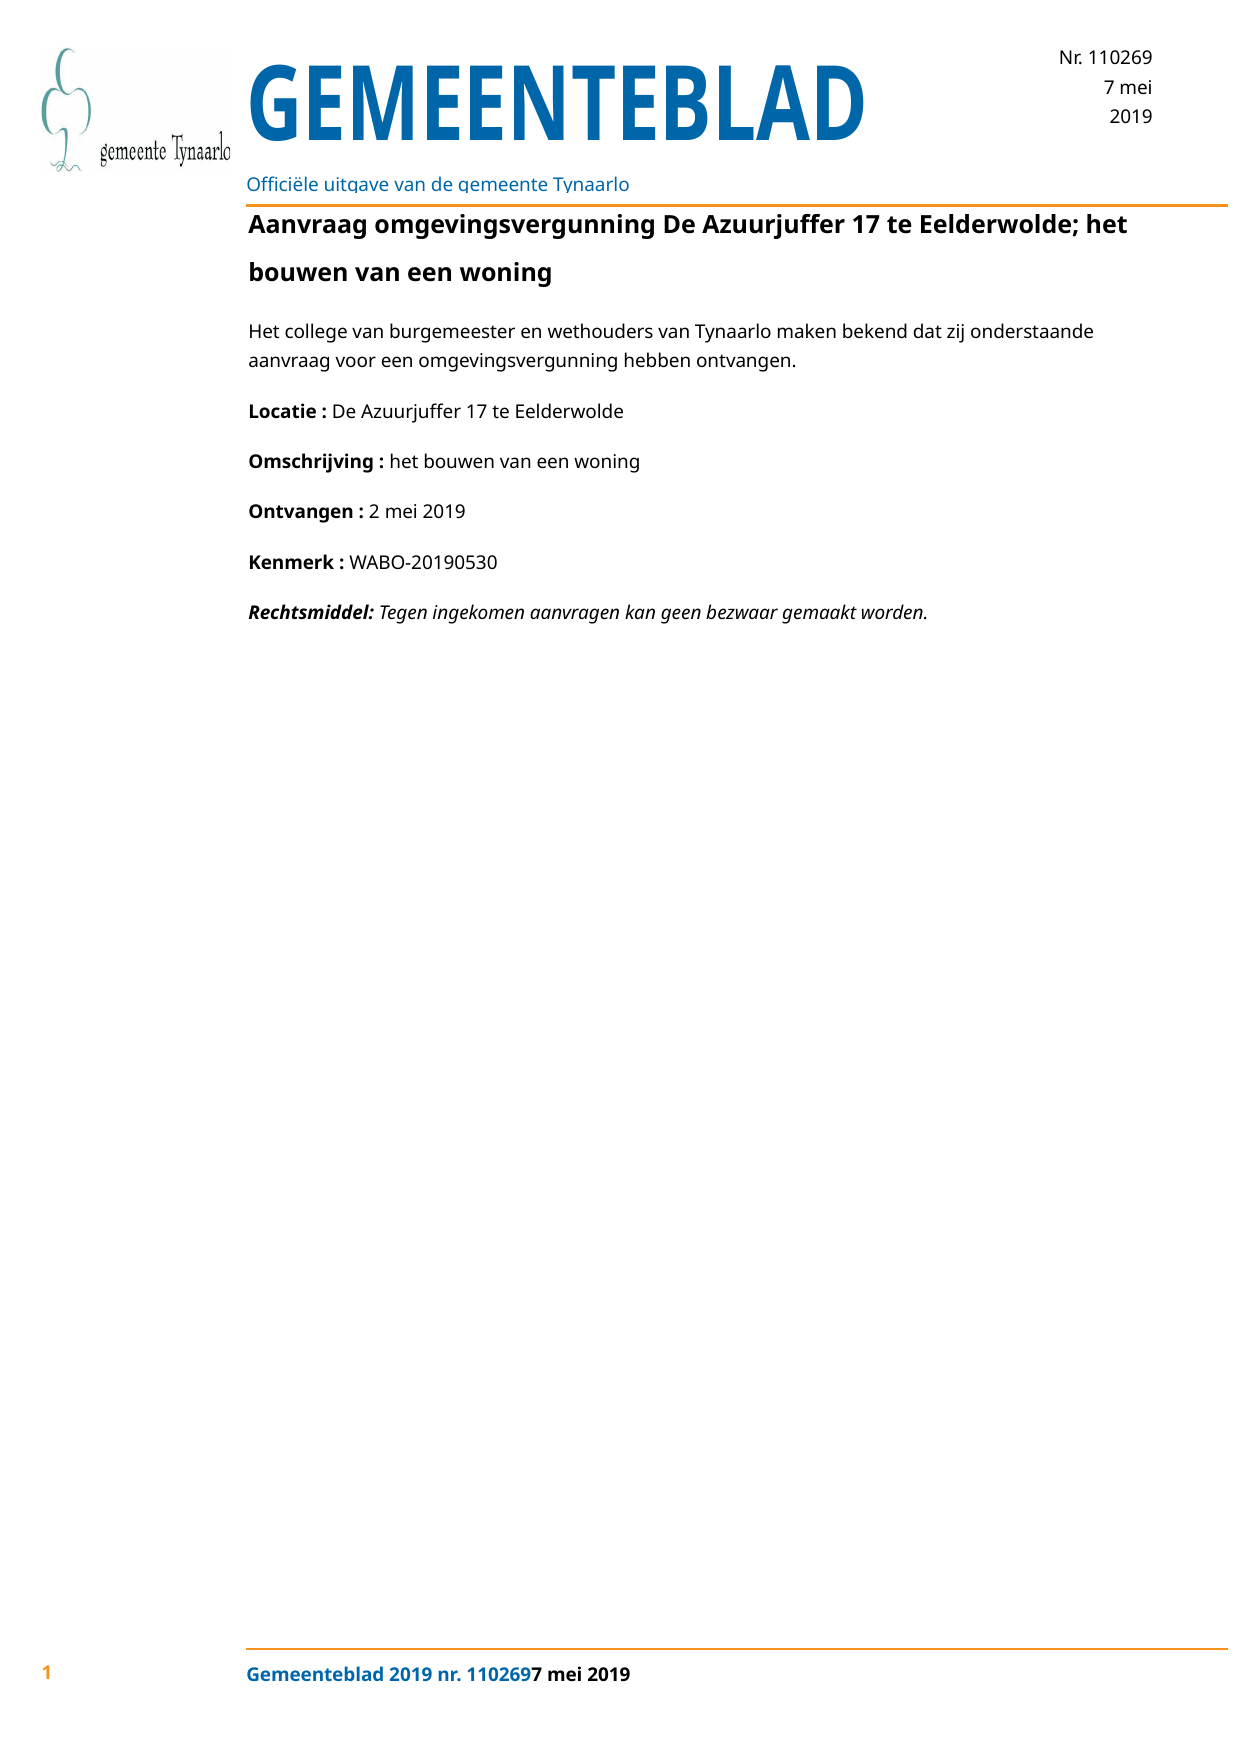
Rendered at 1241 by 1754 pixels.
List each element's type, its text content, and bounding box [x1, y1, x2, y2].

text Omschrijving : het bouwen van een woning [248, 448, 1152, 474]
picture [41, 47, 231, 172]
text Kenmerk : WABO-20190530 [248, 549, 1152, 575]
text Rechtsmiddel: Tegen ingekomen aanvragen kan geen bezwaar gemaakt worden. [248, 599, 1152, 625]
text Locatie : De Azuurjuffer 17 te Eelderwolde [248, 398, 1152, 424]
text Aanvraag omgevingsvergunning De Azuurjuffer 17 te Eelderwolde; het bouwen van een woning [248, 207, 1152, 288]
text Het college van burgemeester en wethouders van Tynaarlo maken bekend dat zij onderstaande aanvraag voor een omgevingsvergunning hebben ontvangen. [248, 318, 1152, 373]
text Ontvangen : 2 mei 2019 [248, 499, 1152, 524]
